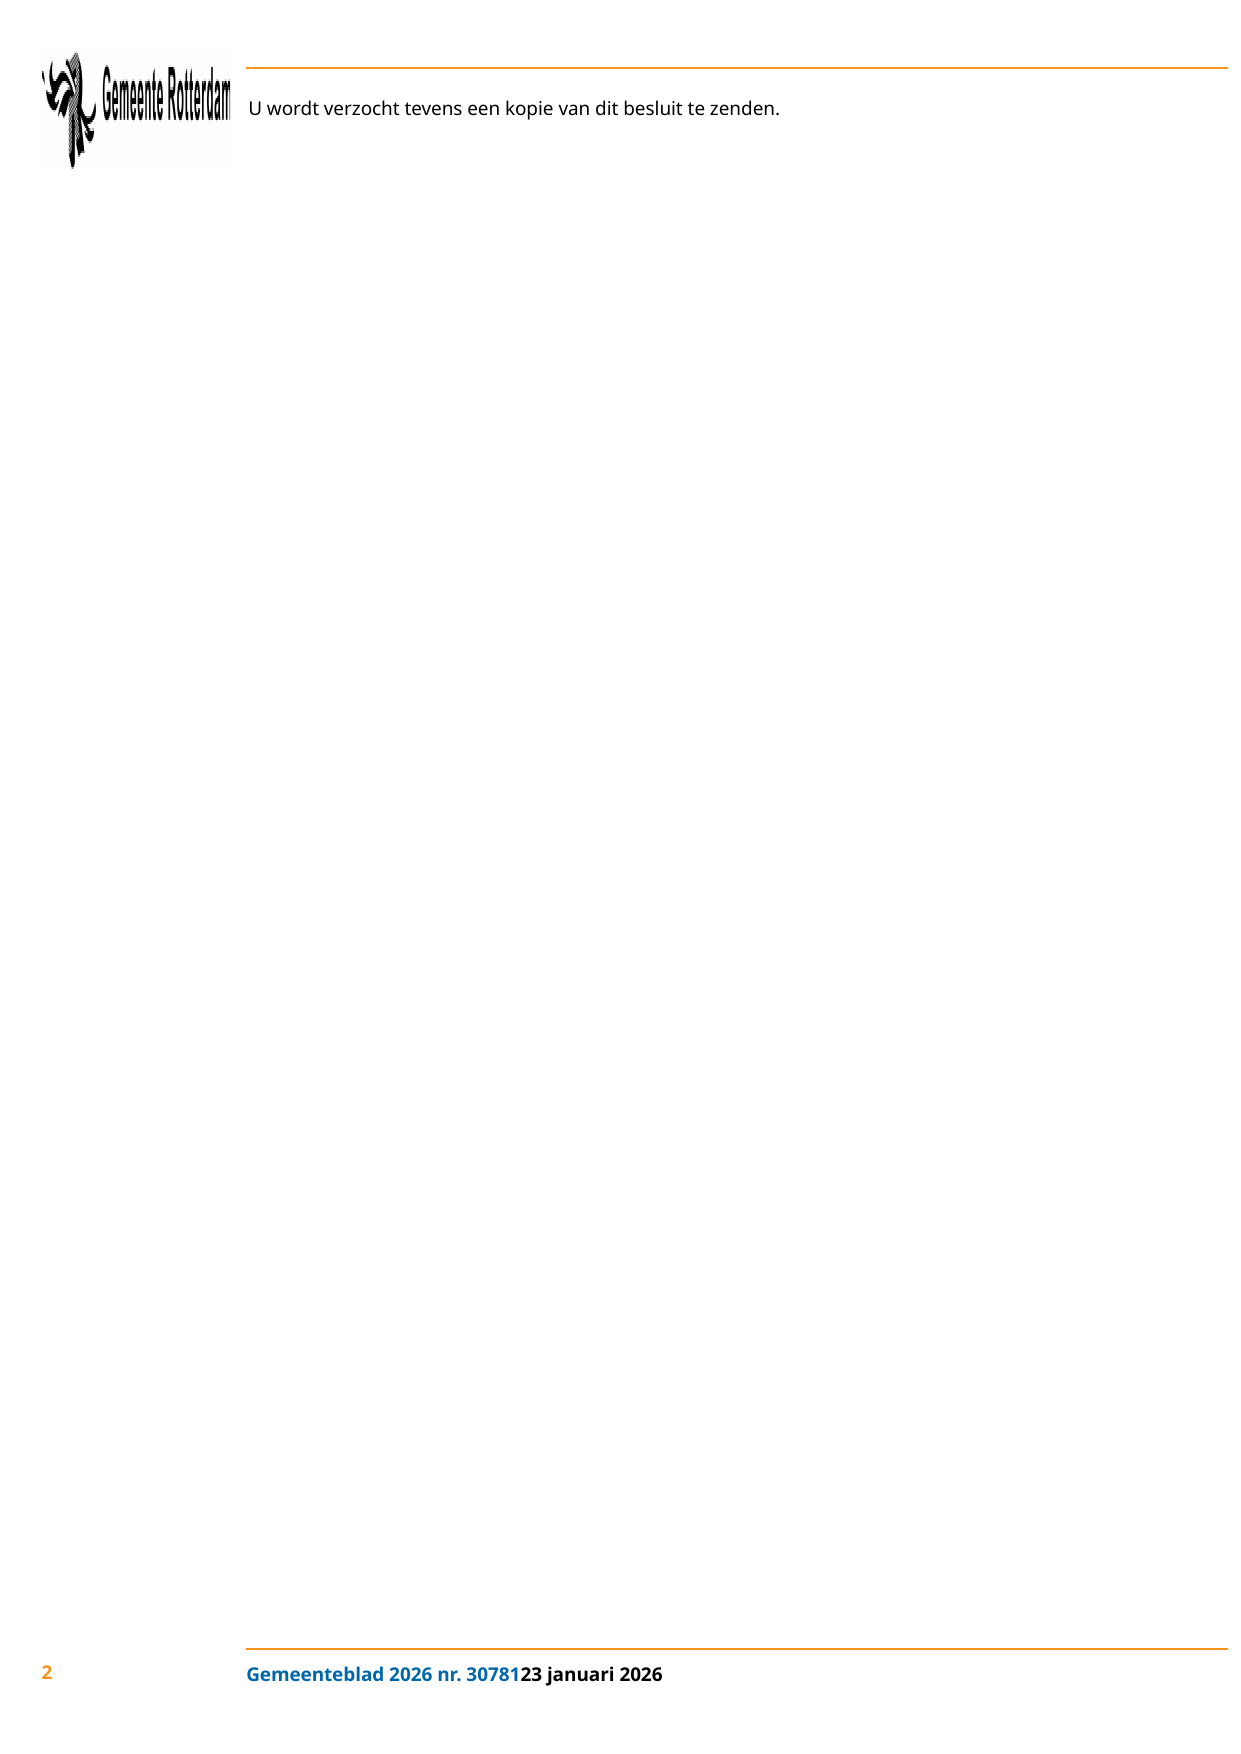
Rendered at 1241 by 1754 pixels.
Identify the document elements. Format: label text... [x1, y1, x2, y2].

text U wordt verzocht tevens een kopie van dit besluit te zenden. [248, 95, 1152, 121]
picture [41, 47, 231, 172]
